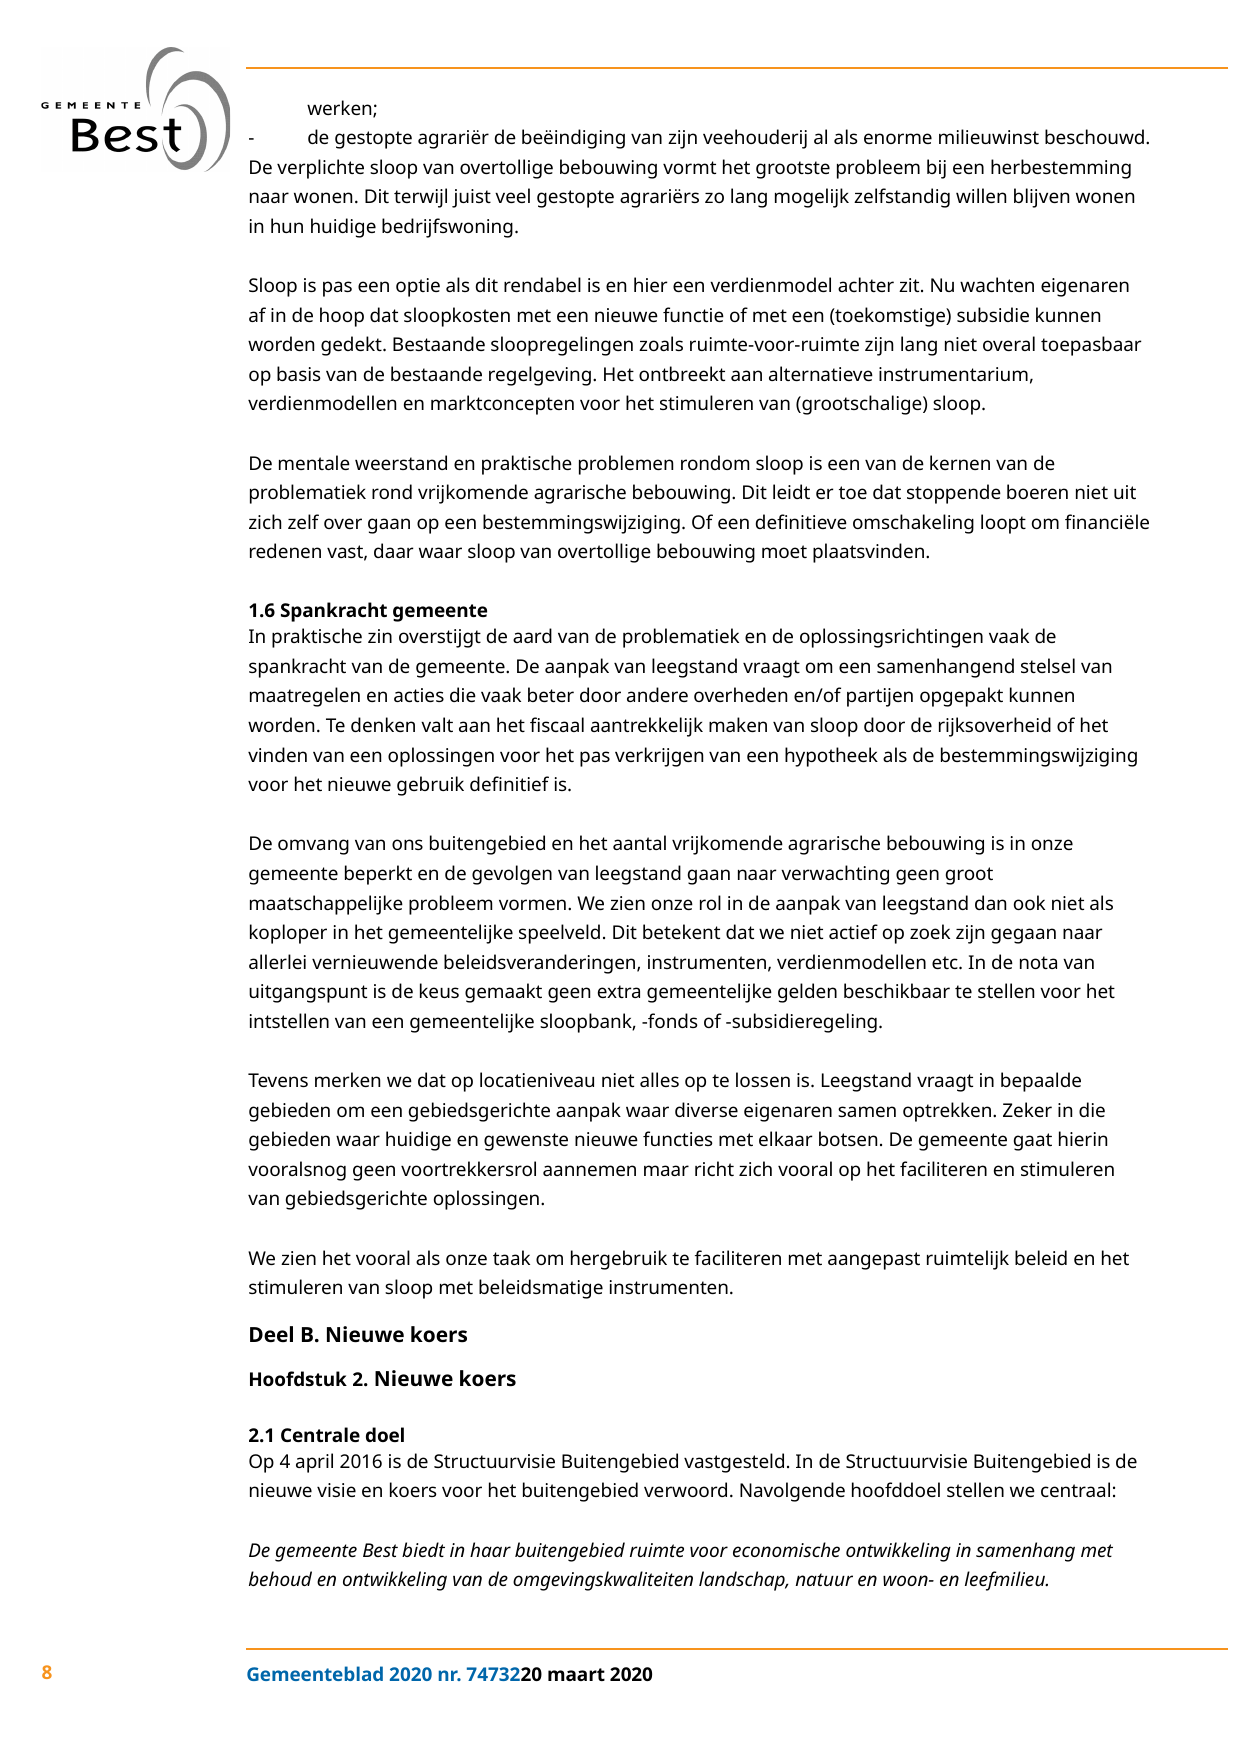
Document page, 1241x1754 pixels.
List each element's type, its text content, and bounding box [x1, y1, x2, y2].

text Deel B. Nieuwe koers [248, 1320, 1152, 1348]
text 2.1 Centrale doel [248, 1422, 1152, 1448]
text Op 4 april 2016 is de Structuurvisie Buitengebied vastgesteld. In de Structuurvisie Buitengebied is de nieuwe visie en koers voor het buitengebied verwoord. Navolgende hoofddoel stellen we centraal: [248, 1448, 1152, 1503]
text In praktische zin overstijgt de aard van de problematiek en de oplossingsrichtingen vaak de spankracht van de gemeente. De aanpak van leegstand vraagt om een samenhangend stelsel van maatregelen en acties die vaak beter door andere overheden en/of partijen opgepakt kunnen worden. Te denken valt aan het fiscaal aantrekkelijk maken van sloop door de rijksoverheid of het vinden van een oplossingen voor het pas verkrijgen van een hypotheek als de bestemmingswijziging voor het nieuwe gebruik definitief is. [248, 623, 1152, 797]
text De gemeente Best biedt in haar buitengebied ruimte voor economische ontwikkeling in samenhang met behoud en ontwikkeling van de omgevingskwaliteiten landschap, natuur en woon- en leefmilieu. [248, 1537, 1152, 1592]
text Sloop is pas een optie als dit rendabel is en hier een verdienmodel achter zit. Nu wachten eigenaren af in de hoop dat sloopkosten met een nieuwe functie of met een (toekomstige) subsidie kunnen worden gedekt. Bestaande sloopregelingen zoals ruimte-voor-ruimte zijn lang niet overal toepasbaar op basis van de bestaande regelgeving. Het ontbreekt aan alternatieve instrumentarium, verdienmodellen en marktconcepten voor het stimuleren van (grootschalige) sloop. [248, 272, 1152, 416]
text Tevens merken we dat op locatieniveau niet alles op te lossen is. Leegstand vraagt in bepaalde gebieden om een gebiedsgerichte aanpak waar diverse eigenaren samen optrekken. Zeker in die gebieden waar huidige en gewenste nieuwe functies met elkaar botsen. De gemeente gaat hierin vooralsnog geen voortrekkersrol aannemen maar richt zich vooral op het faciliteren en stimuleren van gebiedsgerichte oplossingen. [248, 1067, 1152, 1211]
text 1.6 Spankracht gemeente [248, 598, 1152, 623]
picture [41, 47, 231, 172]
text De mentale weerstand en praktische problemen rondom sloop is een van de kernen van de problematiek rond vrijkomende agrarische bebouwing. Dit leidt er toe dat stoppende boeren niet uit zich zelf over gaan op een bestemmingswijziging. Of een definitieve omschakeling loopt om financiële redenen vast, daar waar sloop van overtollige bebouwing moet plaatsvinden. [248, 450, 1152, 564]
text We zien het vooral als onze taak om hergebruik te faciliteren met aangepast ruimtelijk beleid en het stimuleren van sloop met beleidsmatige instrumenten. [248, 1245, 1152, 1300]
text De omvang van ons buitengebied en het aantal vrijkomende agrarische bebouwing is in onze gemeente beperkt en de gevolgen van leegstand gaan naar verwachting geen groot maatschappelijke probleem vormen. We zien onze rol in de aanpak van leegstand dan ook niet als koploper in het gemeentelijke speelveld. Dit betekent dat we niet actief op zoek zijn gegaan naar allerlei vernieuwende beleidsveranderingen, instrumenten, verdienmodellen etc. In de nota van uitgangspunt is de keus gemaakt geen extra gemeentelijke gelden beschikbaar te stellen voor het intstellen van een gemeentelijke sloopbank, -fonds of -subsidieregeling. [248, 831, 1152, 1034]
list de gestopte agrariër de beëindiging van zijn veehouderij al als enorme milieuwinst beschouwd. [248, 124, 1152, 150]
list werken; [248, 95, 1152, 121]
text Hoofdstuk 2. Nieuwe koers [248, 1364, 1152, 1393]
text De verplichte sloop van overtollige bebouwing vormt het grootste probleem bij een herbestemming naar wonen. Dit terwijl juist veel gestopte agrariërs zo lang mogelijk zelfstandig willen blijven wonen in hun huidige bedrijfswoning. [248, 154, 1152, 239]
